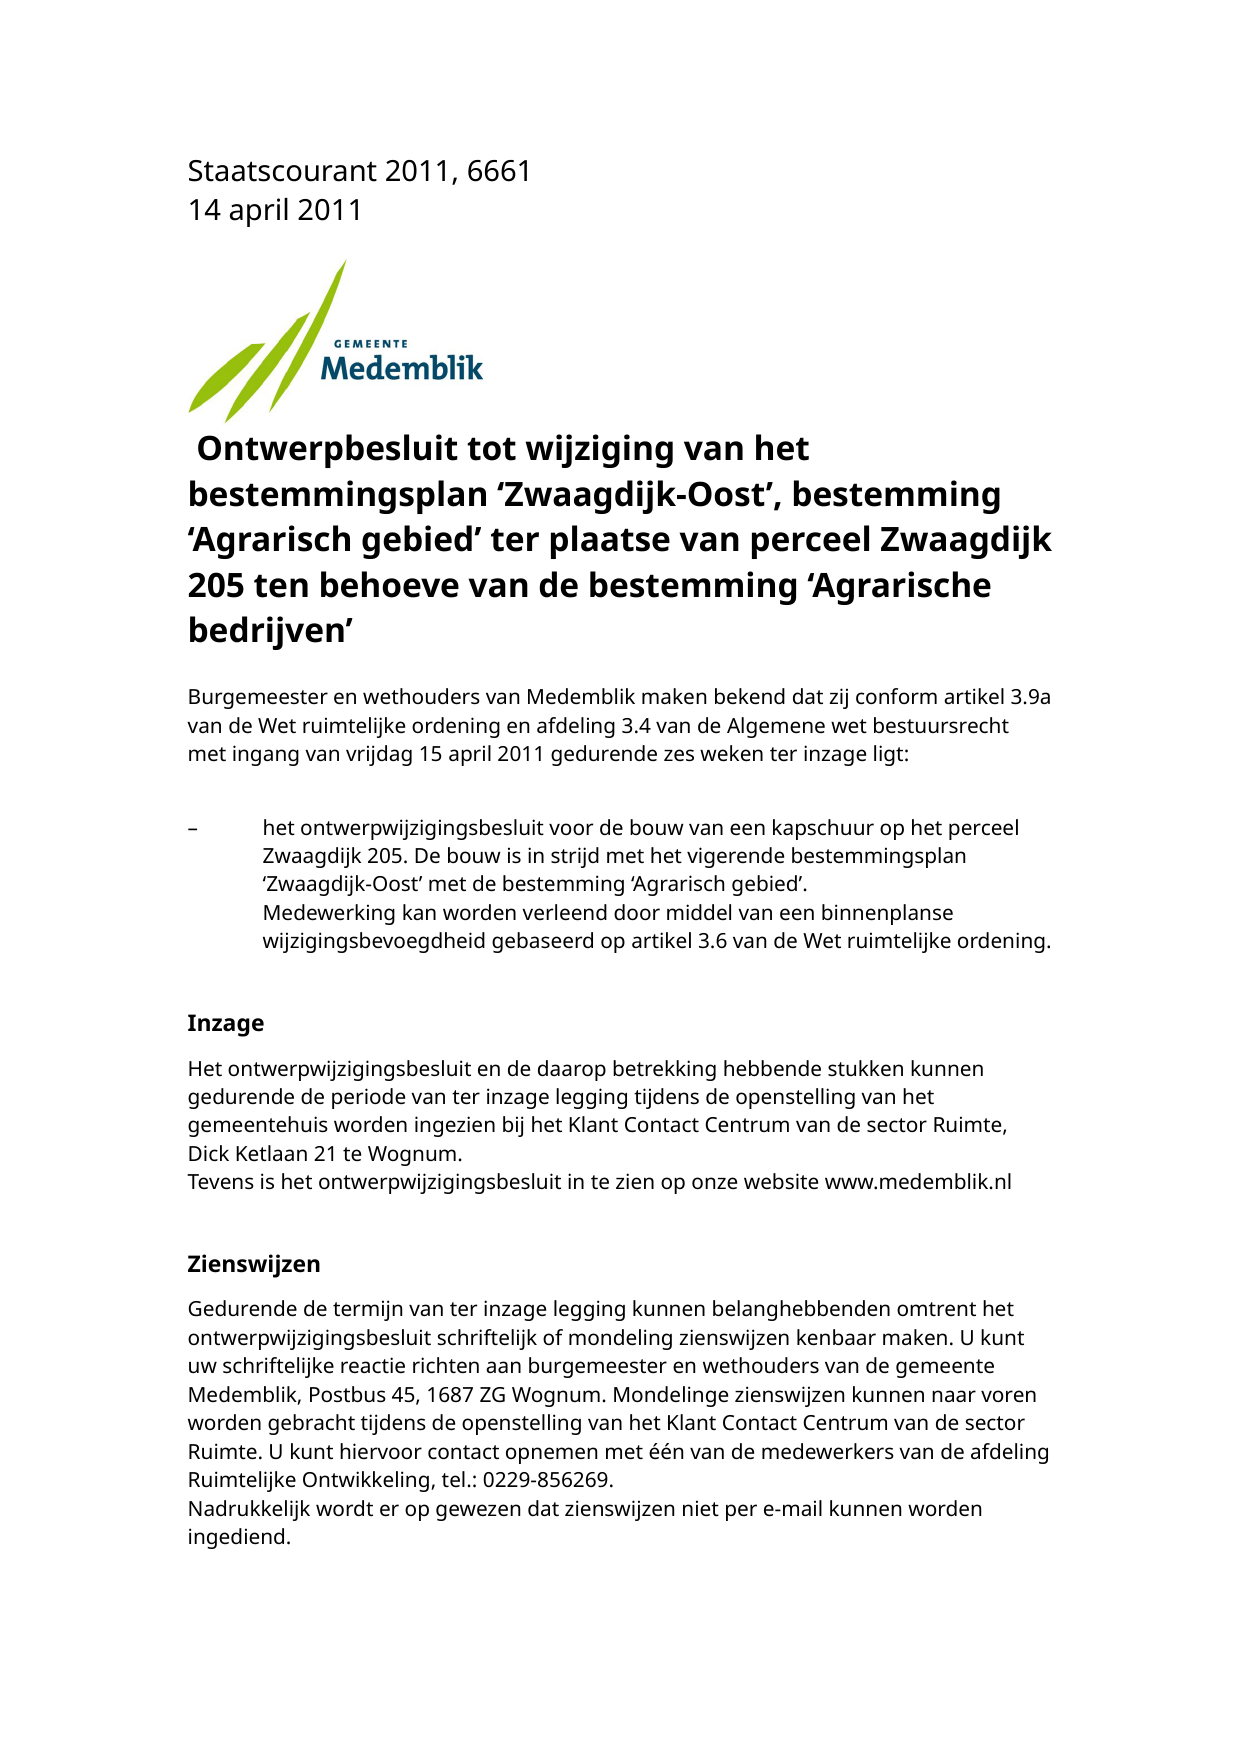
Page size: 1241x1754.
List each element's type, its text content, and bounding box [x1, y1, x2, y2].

subtitle Inzage [187, 1007, 1053, 1039]
text Gedurende de termijn van ter inzage legging kunnen belanghebbenden omtrent het ontwerpwijzigingsbesluit schriftelijk of mondeling zienswijzen kenbaar maken. U kunt uw schriftelijke reactie richten aan burgemeester en wethouders van de gemeente Medemblik, Postbus 45, 1687 ZG Wognum. Mondelinge zienswijzen kunnen naar voren worden gebracht tijdens de openstelling van het Klant Contact Centrum van de sector Ruimte. U kunt hiervoor contact opnemen met één van de medewerkers van de afdeling Ruimtelijke Ontwikkeling, tel.: 0229-856269. [187, 1294, 1053, 1494]
subtitle Zienswijzen [187, 1248, 1053, 1279]
list het ontwerpwijzigingsbesluit voor de bouw van een kapschuur op het perceel Zwaagdijk 205. De bouw is in strijd met het vigerende bestemmingsplan ‘Zwaagdijk-Oost’ met de bestemming ‘Agrarisch gebied’. [187, 813, 1053, 898]
text Burgemeester en wethouders van Medemblik maken bekend dat zij conform artikel 3.9a van de Wet ruimtelijke ordening en afdeling 3.4 van de Algemene wet bestuursrecht met ingang van vrijdag 15 april 2011 gedurende zes weken ter inzage ligt: [187, 682, 1053, 768]
subtitle Ontwerpbesluit tot wijziging van het bestemmingsplan ‘Zwaagdijk-Oost’, bestemming ‘Agrarisch gebied’ ter plaatse van perceel Zwaagdijk 205 ten behoeve van de bestemming ‘Agrarische bedrijven’ [187, 271, 1053, 652]
text Staatscourant 2011, 6661 [187, 150, 1053, 190]
text Het ontwerpwijzigingsbesluit en de daarop betrekking hebbende stukken kunnen gedurende de periode van ter inzage legging tijdens de openstelling van het gemeentehuis worden ingezien bij het Klant Contact Centrum van de sector Ruimte, Dick Ketlaan 21 te Wognum. [187, 1054, 1053, 1167]
list Medewerking kan worden verleend door middel van een binnenplanse wijzigingsbevoegdheid gebaseerd op artikel 3.6 van de Wet ruimtelijke ordening. [187, 898, 1053, 955]
text 14 april 2011 [187, 190, 1053, 229]
picture [187, 258, 484, 425]
text Tevens is het ontwerpwijzigingsbesluit in te zien op onze website www.medemblik.nl [187, 1167, 1053, 1196]
text Nadrukkelijk wordt er op gewezen dat zienswijzen niet per e-mail kunnen worden ingediend. [187, 1494, 1053, 1551]
